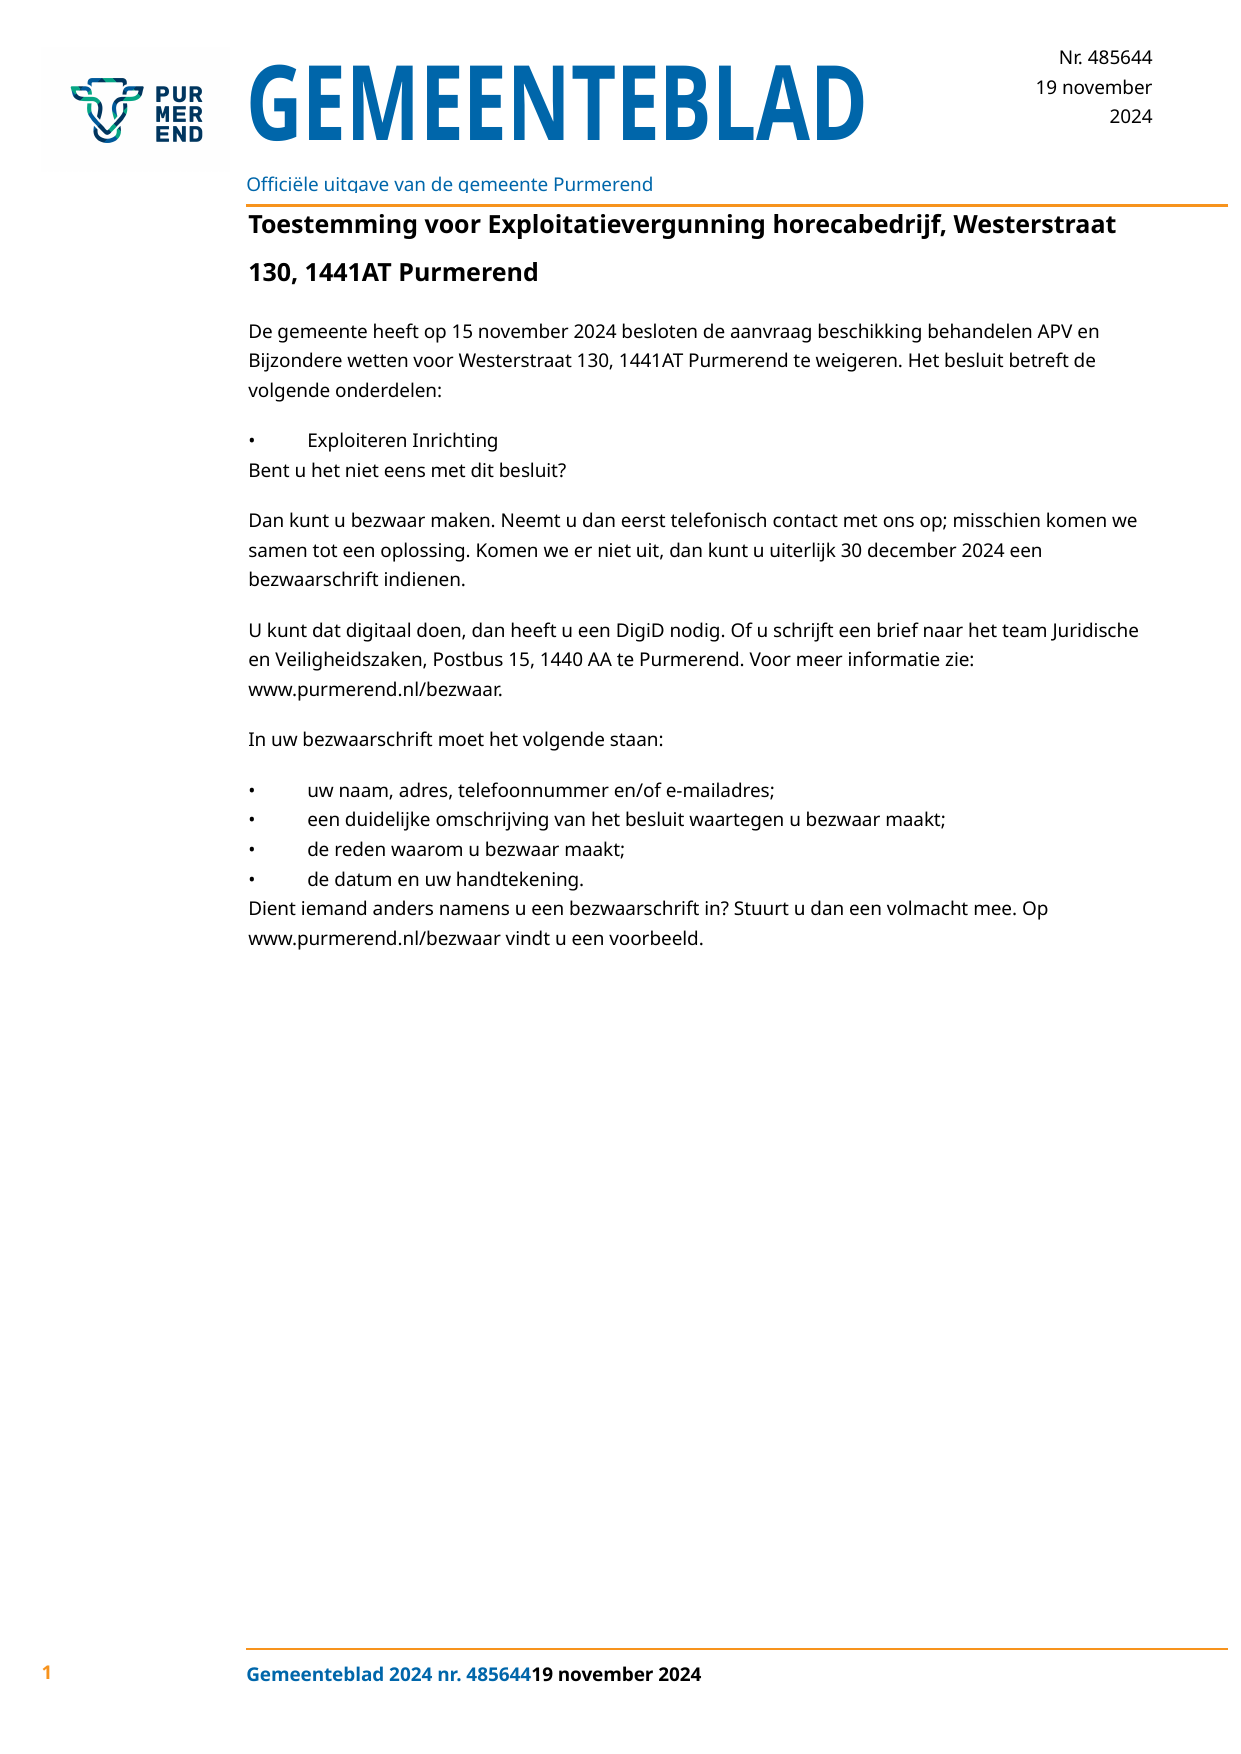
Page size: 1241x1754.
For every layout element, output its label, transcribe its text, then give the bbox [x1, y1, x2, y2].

list een duidelijke omschrijving van het besluit waartegen u bezwaar maakt; [248, 807, 1152, 832]
text Bent u het niet eens met dit besluit? [248, 457, 1152, 483]
text In uw bezwaarschrift moet het volgende staan: [248, 727, 1152, 752]
text Dan kunt u bezwaar maken. Neemt u dan eerst telefonisch contact met ons op; misschien komen we samen tot een oplossing. Komen we er niet uit, dan kunt u uiterlijk 30 december 2024 een bezwaarschrift indienen. [248, 507, 1152, 592]
text U kunt dat digitaal doen, dan heeft u een DigiD nodig. Of u schrijft een brief naar het team Juridische en Veiligheidszaken, Postbus 15, 1440 AA te Purmerend. Voor meer informatie zie: www.purmerend.nl/bezwaar. [248, 617, 1152, 702]
text Dient iemand anders namens u een bezwaarschrift in? Stuurt u dan een volmacht mee. Op www.purmerend.nl/bezwaar vindt u een voorbeeld. [248, 895, 1152, 951]
list de datum en uw handtekening. [248, 866, 1152, 892]
text De gemeente heeft op 15 november 2024 besloten de aanvraag beschikking behandelen APV en Bijzondere wetten voor Westerstraat 130, 1441AT Purmerend te weigeren. Het besluit betreft de volgende onderdelen: [248, 318, 1152, 403]
list de reden waarom u bezwaar maakt; [248, 836, 1152, 862]
list Exploiteren Inrichting [248, 427, 1152, 453]
picture [41, 47, 231, 172]
text Toestemming voor Exploitatievergunning horecabedrijf, Westerstraat 130, 1441AT Purmerend [248, 207, 1152, 288]
list uw naam, adres, telefoonnummer en/of e-mailadres; [248, 777, 1152, 803]
